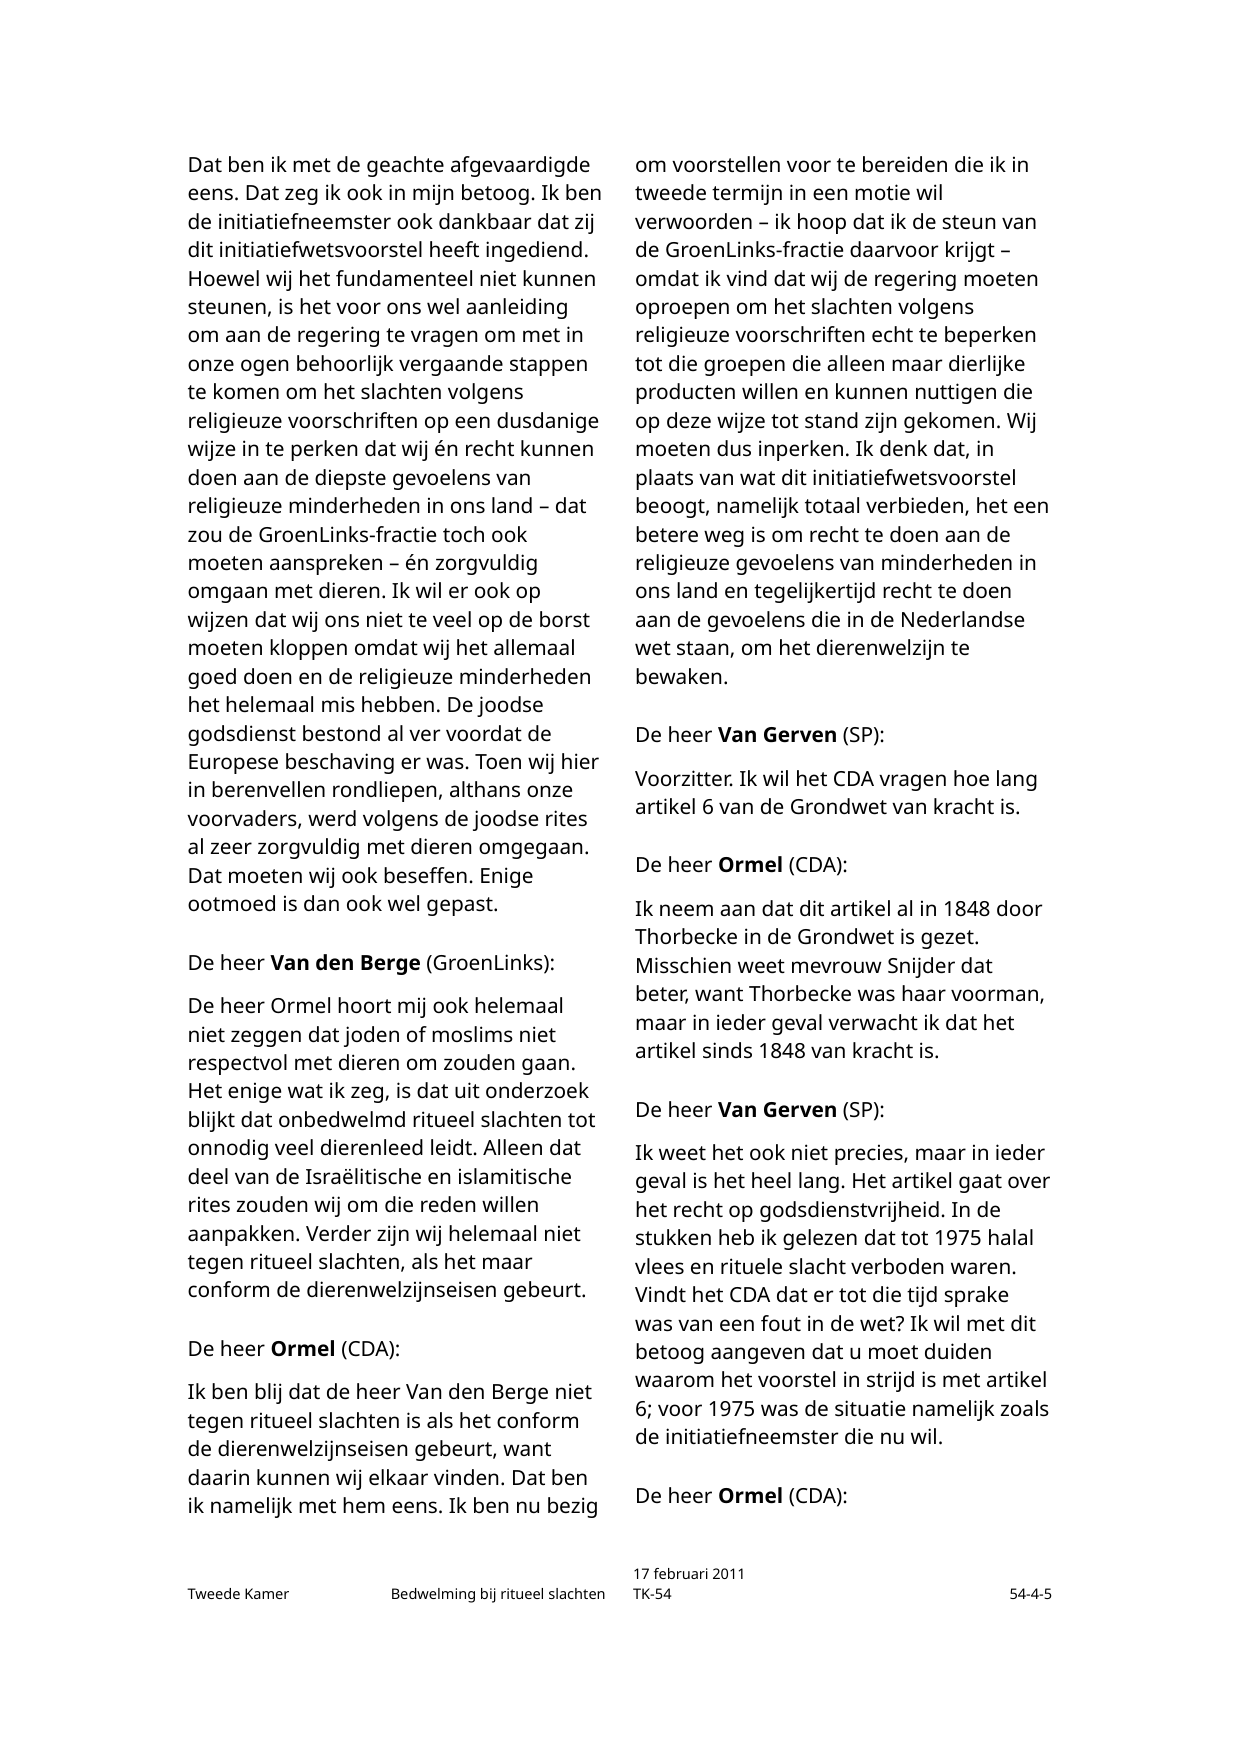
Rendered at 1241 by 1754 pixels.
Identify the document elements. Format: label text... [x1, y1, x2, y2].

text Dat ben ik met de geachte afgevaardigde eens. Dat zeg ik ook in mijn betoog. Ik ben de initiatiefneemster ook dankbaar dat zij dit initiatiefwetsvoorstel heeft ingediend. Hoewel wij het fundamenteel niet kunnen steunen, is het voor ons wel aanleiding om aan de regering te vragen om met in onze ogen behoorlijk vergaande stappen te komen om het slachten volgens religieuze voorschriften op een dusdanige wijze in te perken dat wij én recht kunnen doen aan de diepste gevoelens van religieuze minderheden in ons land – dat zou de GroenLinks-fractie toch ook moeten aanspreken – én zorgvuldig omgaan met dieren. Ik wil er ook op wijzen dat wij ons niet te veel op de borst moeten kloppen omdat wij het allemaal goed doen en de religieuze minderheden het helemaal mis hebben. De joodse godsdienst bestond al ver voordat de Europese beschaving er was. Toen wij hier in berenvellen rondliepen, althans onze voorvaders, werd volgens de joodse rites al zeer zorgvuldig met dieren omgegaan. Dat moeten wij ook beseffen. Enige ootmoed is dan ook wel gepast. [187, 150, 605, 918]
text De heer Ormel (CDA): [635, 1481, 1053, 1509]
text De heer Van Gerven (SP): [635, 1095, 1053, 1123]
text om voorstellen voor te bereiden die ik in tweede termijn in een motie wil verwoorden – ik hoop dat ik de steun van de GroenLinks-fractie daarvoor krijgt – omdat ik vind dat wij de regering moeten oproepen om het slachten volgens religieuze voorschriften echt te beperken tot die groepen die alleen maar dierlijke producten willen en kunnen nuttigen die op deze wijze tot stand zijn gekomen. Wij moeten dus inperken. Ik denk dat, in plaats van wat dit initiatiefwetsvoorstel beoogt, namelijk totaal verbieden, het een betere weg is om recht te doen aan de religieuze gevoelens van minderheden in ons land en tegelijkertijd recht te doen aan de gevoelens die in de Nederlandse wet staan, om het dierenwelzijn te bewaken. [635, 150, 1053, 690]
text Ik neem aan dat dit artikel al in 1848 door Thorbecke in de Grondwet is gezet. Misschien weet mevrouw Snijder dat beter, want Thorbecke was haar voorman, maar in ieder geval verwacht ik dat het artikel sinds 1848 van kracht is. [635, 894, 1053, 1065]
text De heer Ormel hoort mij ook helemaal niet zeggen dat joden of moslims niet respectvol met dieren om zouden gaan. Het enige wat ik zeg, is dat uit onderzoek blijkt dat onbedwelmd ritueel slachten tot onnodig veel dierenleed leidt. Alleen dat deel van de Israëlitische en islamitische rites zouden wij om die reden willen aanpakken. Verder zijn wij helemaal niet tegen ritueel slachten, als het maar conform de dierenwelzijnseisen gebeurt. [187, 991, 605, 1304]
text Ik weet het ook niet precies, maar in ieder geval is het heel lang. Het artikel gaat over het recht op godsdienstvrijheid. In de stukken heb ik gelezen dat tot 1975 halal vlees en rituele slacht verboden waren. Vindt het CDA dat er tot die tijd sprake was van een fout in de wet? Ik wil met dit betoog aangeven dat u moet duiden waarom het voorstel in strijd is met artikel 6; voor 1975 was de situatie namelijk zoals de initiatiefneemster die nu wil. [635, 1138, 1053, 1451]
text De heer Van Gerven (SP): [635, 720, 1053, 749]
text De heer Ormel (CDA): [635, 851, 1053, 879]
text Voorzitter. Ik wil het CDA vragen hoe lang artikel 6 van de Grondwet van kracht is. [635, 764, 1053, 821]
text De heer Ormel (CDA): [187, 1334, 605, 1362]
text De heer Van den Berge (GroenLinks): [187, 948, 605, 976]
text Ik ben blij dat de heer Van den Berge niet tegen ritueel slachten is als het conform de dierenwelzijnseisen gebeurt, want daarin kunnen wij elkaar vinden. Dat ben ik namelijk met hem eens. Ik ben nu bezig [187, 1377, 605, 1520]
